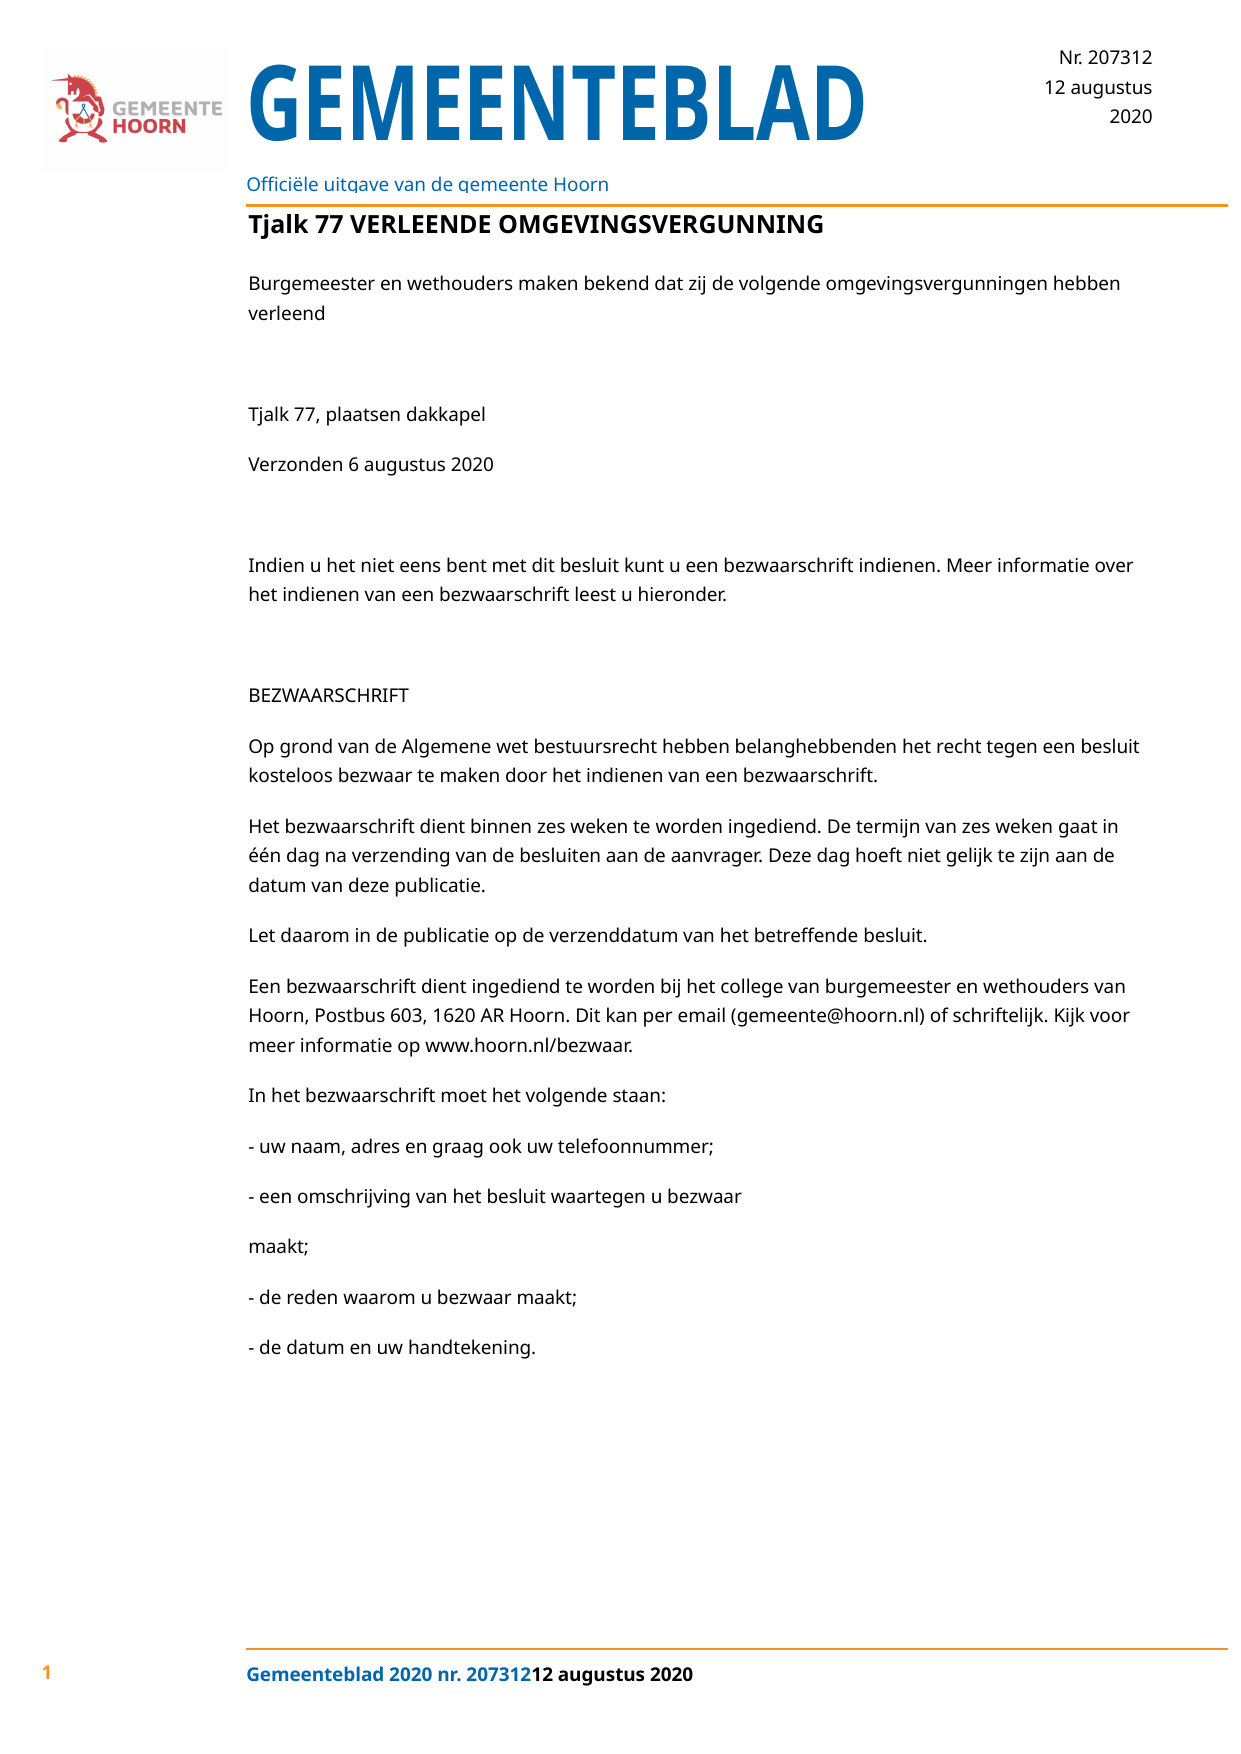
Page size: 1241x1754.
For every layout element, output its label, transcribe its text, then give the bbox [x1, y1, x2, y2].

text Het bezwaarschrift dient binnen zes weken te worden ingediend. De termijn van zes weken gaat in één dag na verzending van de besluiten aan de aanvrager. Deze dag hoeft niet gelijk te zijn aan de datum van deze publicatie. [248, 813, 1152, 898]
text In het bezwaarschrift moet het volgende staan: [248, 1082, 1152, 1108]
text - de datum en uw handtekening. [248, 1334, 1152, 1360]
text - uw naam, adres en graag ook uw telefoonnummer; [248, 1133, 1152, 1158]
text Burgemeester en wethouders maken bekend dat zij de volgende omgevingsvergunningen hebben verleend [248, 270, 1152, 326]
text Een bezwaarschrift dient ingediend te worden bij het college van burgemeester en wethouders van Hoorn, Postbus 603, 1620 AR Hoorn. Dit kan per email (gemeente@hoorn.nl) of schriftelijk. Kijk voor meer informatie op www.hoorn.nl/bezwaar. [248, 973, 1152, 1058]
text Tjalk 77, plaatsen dakkapel [248, 401, 1152, 426]
text - de reden waarom u bezwaar maakt; [248, 1284, 1152, 1310]
text Op grond van de Algemene wet bestuursrecht hebben belanghebbenden het recht tegen een besluit kosteloos bezwaar te maken door het indienen van een bezwaarschrift. [248, 733, 1152, 788]
picture [41, 47, 231, 172]
text Let daarom in de publicatie op de verzenddatum van het betreffende besluit. [248, 922, 1152, 948]
text Verzonden 6 augustus 2020 [248, 451, 1152, 477]
text - een omschrijving van het besluit waartegen u bezwaar [248, 1183, 1152, 1209]
text BEZWAARSCHRIFT [248, 682, 1152, 708]
text Tjalk 77 VERLEENDE OMGEVINGSVERGUNNING [248, 207, 1152, 241]
text Indien u het niet eens bent met dit besluit kunt u een bezwaarschrift indienen. Meer informatie over het indienen van een bezwaarschrift leest u hieronder. [248, 552, 1152, 607]
text maakt; [248, 1234, 1152, 1259]
